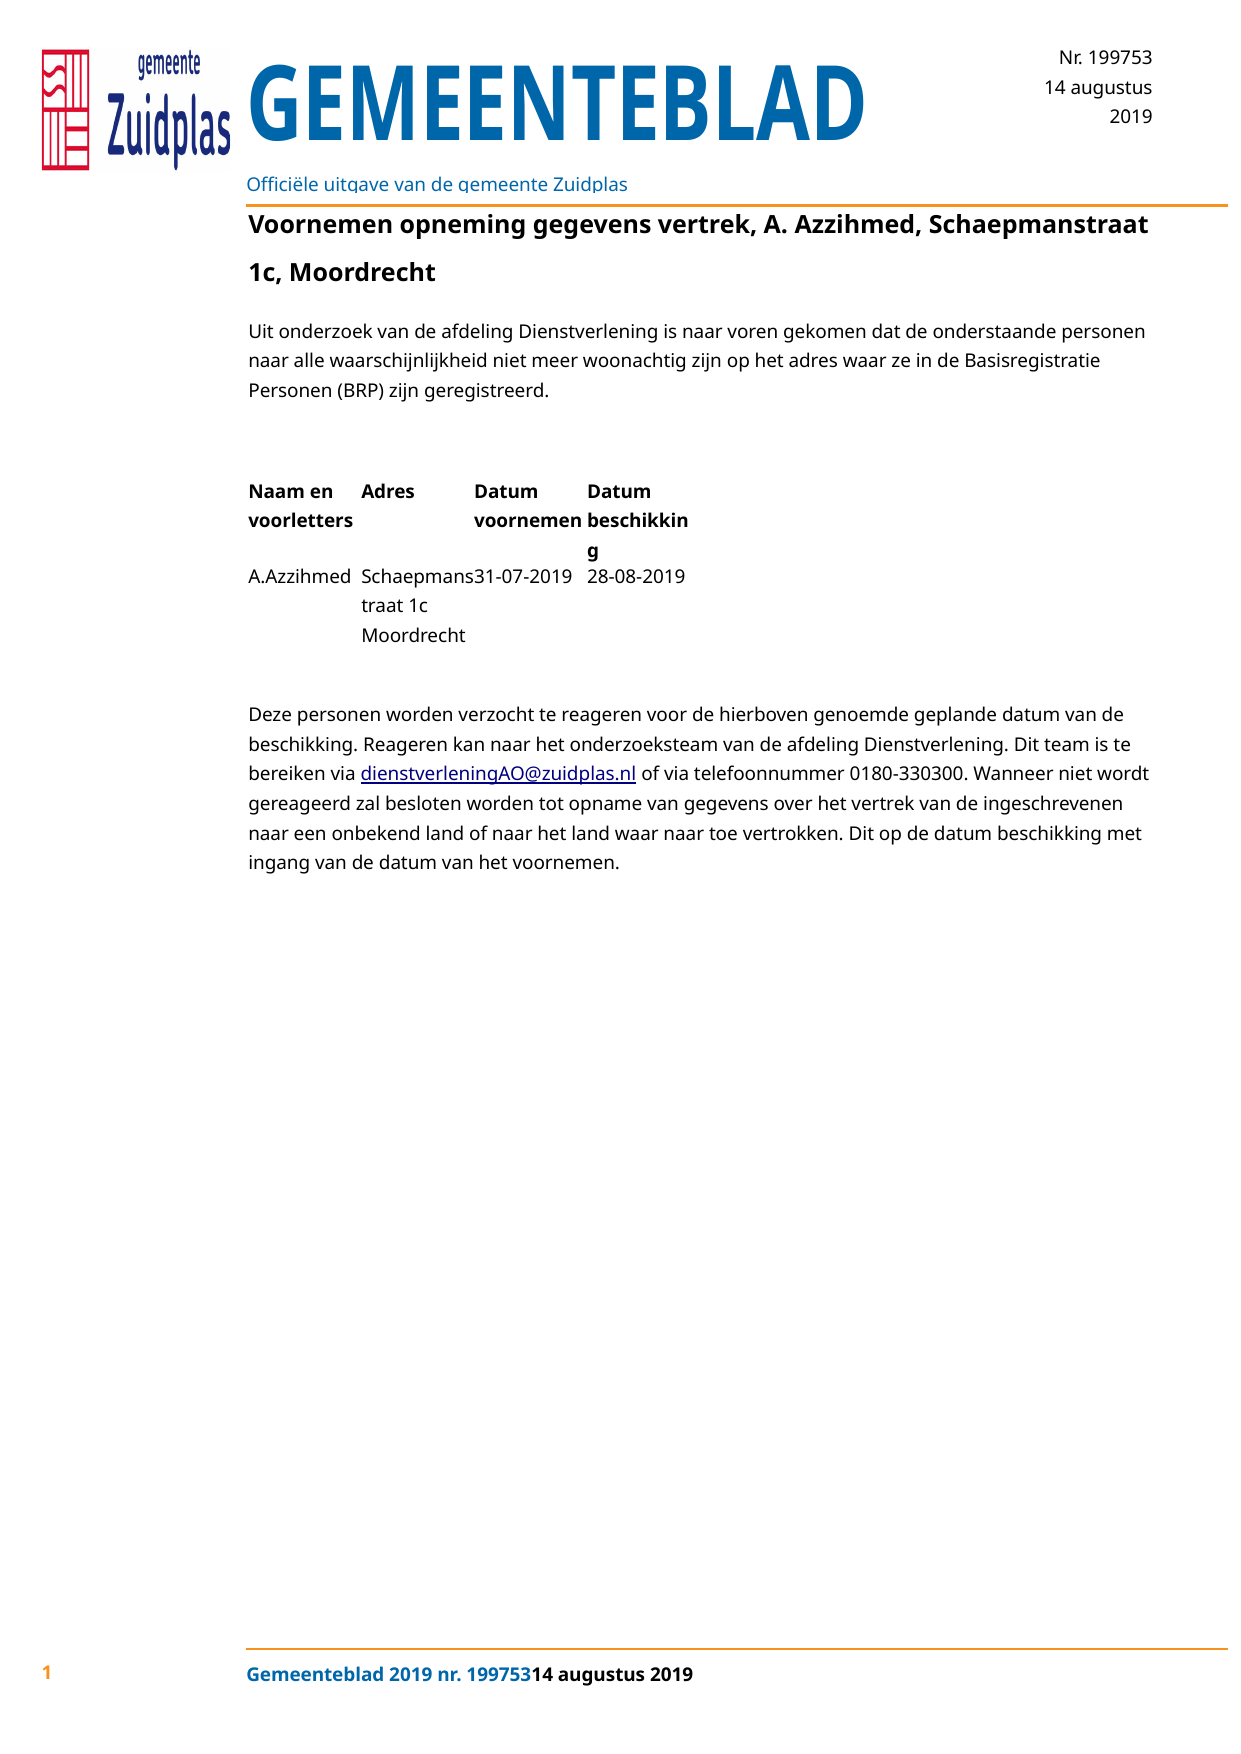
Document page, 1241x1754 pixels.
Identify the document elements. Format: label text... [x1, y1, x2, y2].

picture [41, 47, 231, 172]
table_header Datum voornemen [474, 478, 587, 563]
table_cell 31-07-2019 [474, 563, 587, 648]
table_header Adres [361, 478, 474, 563]
text Deze personen worden verzocht te reageren voor de hierboven genoemde geplande datum van de beschikking. Reageren kan naar het onderzoeksteam van de afdeling Dienstverlening. Dit team is te bereiken via dienstverleningAO@zuidplas.nl of via telefoonnummer 0180-330300. Wanneer niet wordt gereageerd zal besloten worden tot opname van gegevens over het vertrek van de ingeschrevenen naar een onbekend land of naar het land waar naar toe vertrokken. Dit op de datum beschikking met ingang van de datum van het voornemen. [248, 701, 1152, 875]
table_cell 28-08-2019 [587, 563, 700, 648]
text Uit onderzoek van de afdeling Dienstverlening is naar voren gekomen dat de onderstaande personen naar alle waarschijnlijkheid niet meer woonachtig zijn op het adres waar ze in de Basisregistratie Personen (BRP) zijn geregistreerd. [248, 318, 1152, 403]
table_cell A.Azzihmed [248, 563, 361, 648]
table_header Datum beschikking [587, 478, 700, 563]
table_header Naam en voorletters [248, 478, 361, 563]
table_cell Schaepmanstraat 1c Moordrecht [361, 563, 474, 648]
text Voornemen opneming gegevens vertrek, A. Azzihmed, Schaepmanstraat 1c, Moordrecht [248, 207, 1152, 288]
